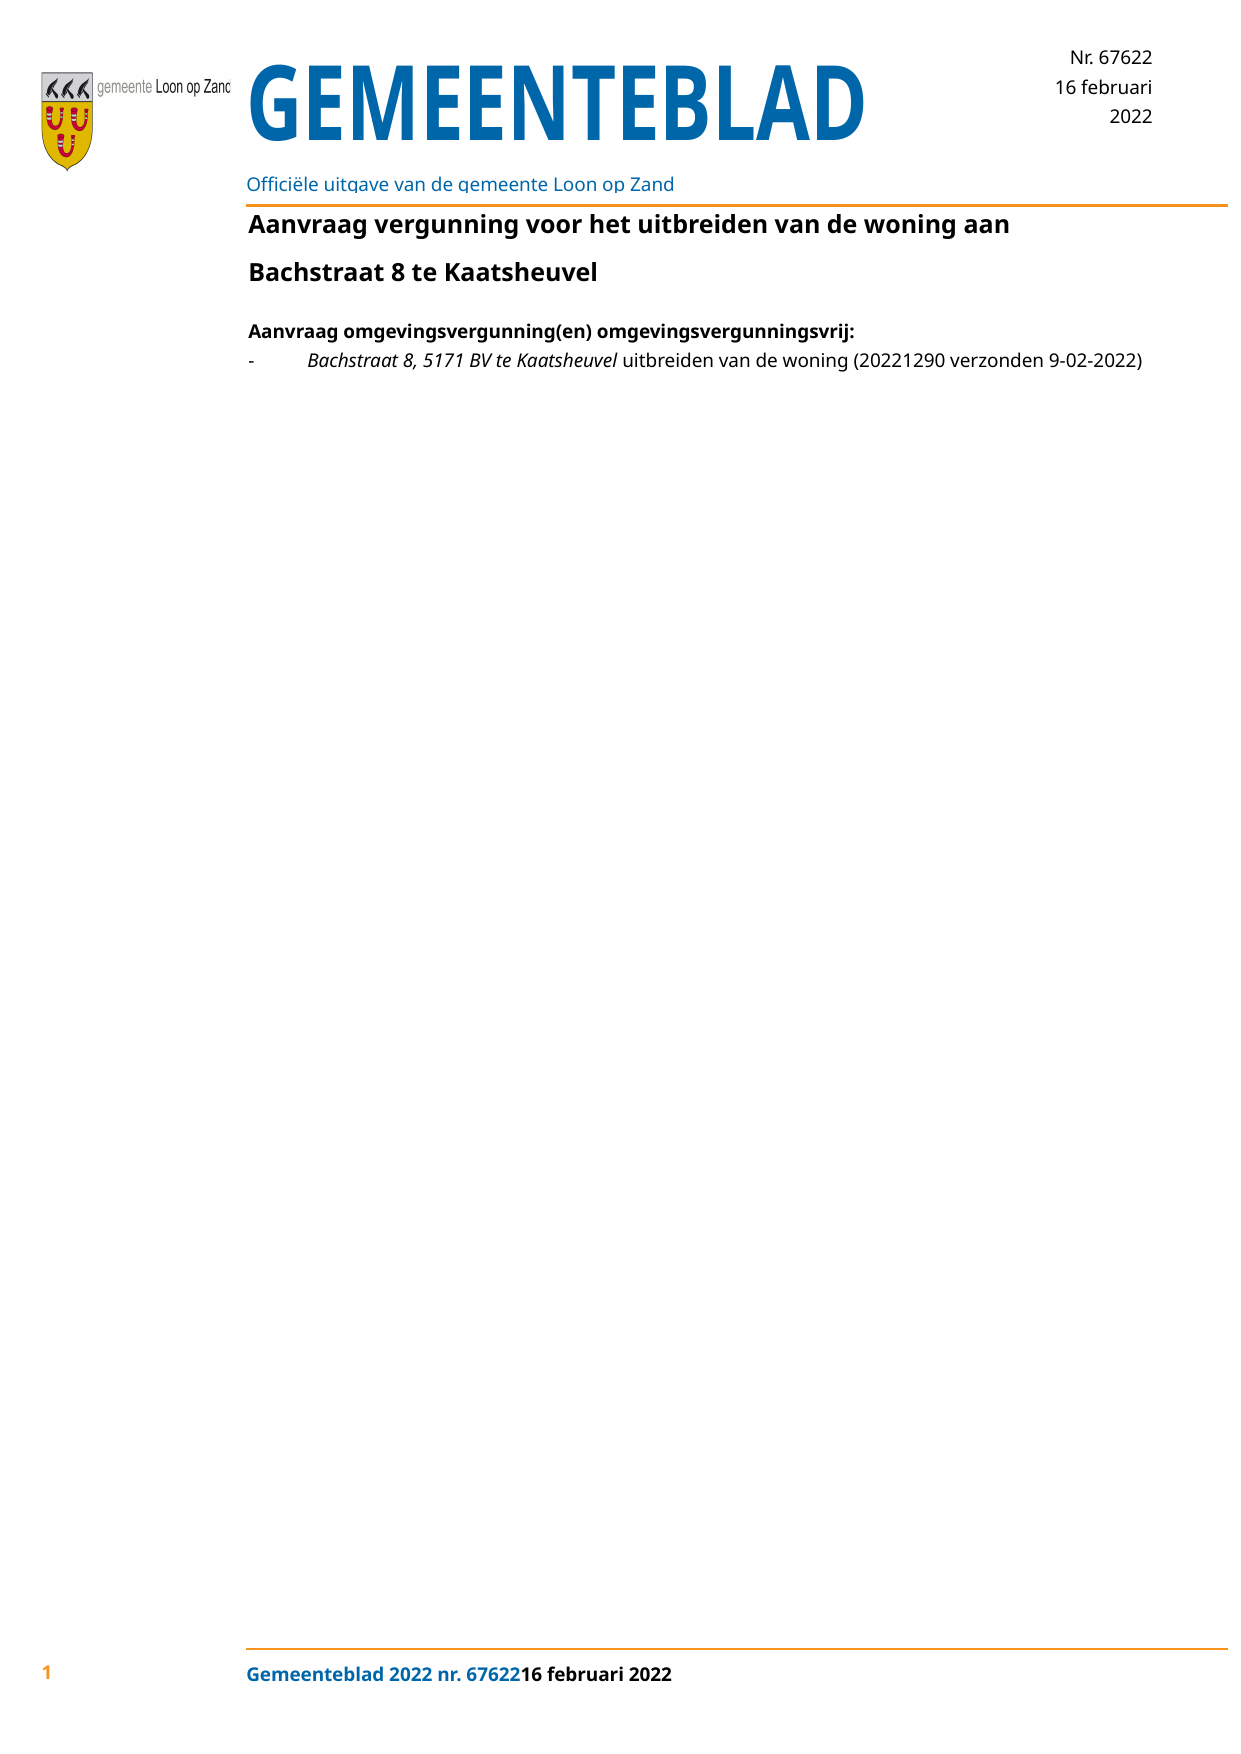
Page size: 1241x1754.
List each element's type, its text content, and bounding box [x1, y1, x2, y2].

list Bachstraat 8, 5171 BV te Kaatsheuvel uitbreiden van de woning (20221290 verzonden 9-02-2022) [248, 347, 1152, 373]
text Aanvraag vergunning voor het uitbreiden van de woning aan Bachstraat 8 te Kaatsheuvel [248, 207, 1152, 288]
picture [41, 47, 231, 172]
text Aanvraag omgevingsvergunning(en) omgevingsvergunningsvrij: [248, 318, 1152, 344]
